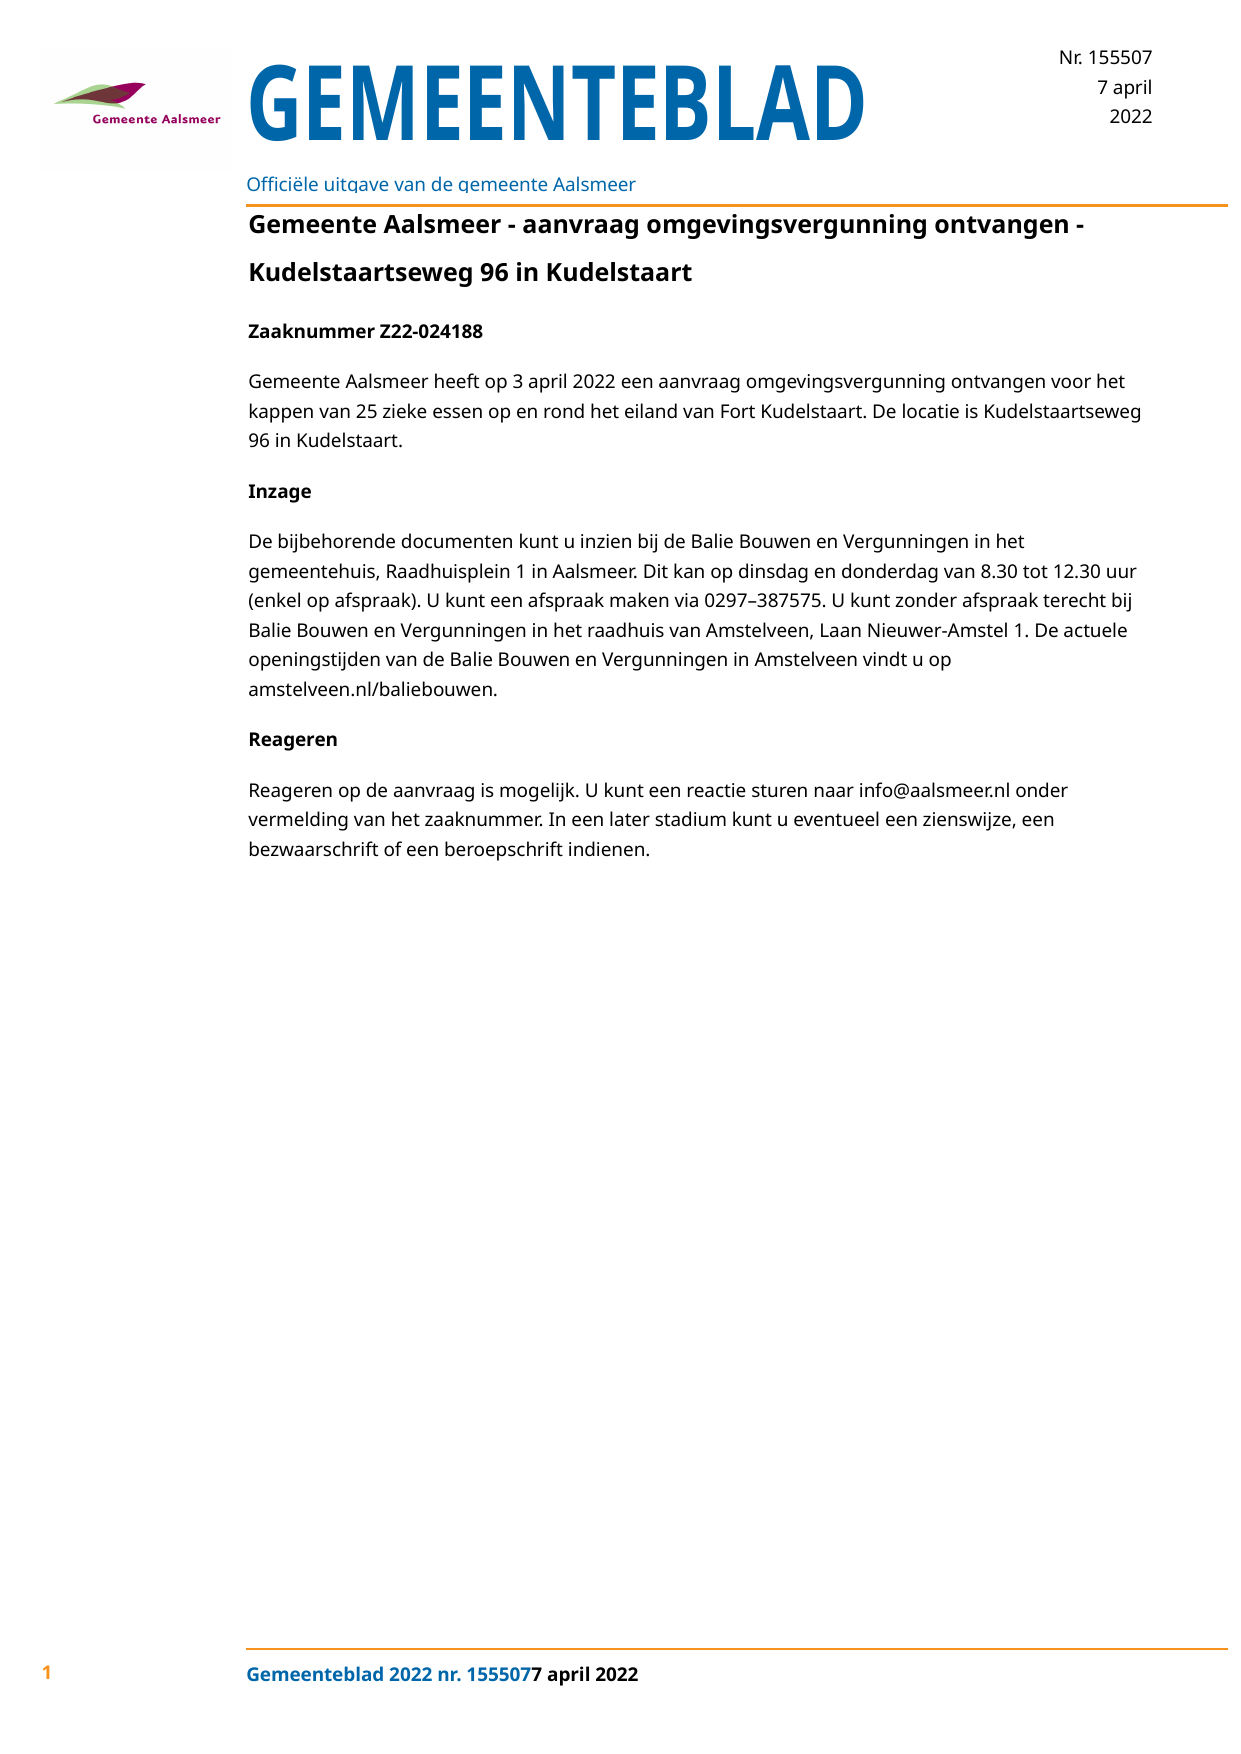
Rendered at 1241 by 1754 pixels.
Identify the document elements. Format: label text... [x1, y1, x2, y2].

text Gemeente Aalsmeer - aanvraag omgevingsvergunning ontvangen - Kudelstaartseweg 96 in Kudelstaart [248, 207, 1152, 288]
text Reageren op de aanvraag is mogelijk. U kunt een reactie sturen naar info@aalsmeer.nl onder vermelding van het zaaknummer. In een later stadium kunt u eventueel een zienswijze, een bezwaarschrift of een beroepschrift indienen. [248, 777, 1152, 862]
text Reageren [248, 727, 1152, 752]
text Zaaknummer Z22-024188 [248, 318, 1152, 344]
text De bijbehorende documenten kunt u inzien bij de Balie Bouwen en Vergunningen in het gemeentehuis, Raadhuisplein 1 in Aalsmeer. Dit kan op dinsdag en donderdag van 8.30 tot 12.30 uur (enkel op afspraak). U kunt een afspraak maken via 0297–387575. U kunt zonder afspraak terecht bij Balie Bouwen en Vergunningen in het raadhuis van Amstelveen, Laan Nieuwer-Amstel 1. De actuele openingstijden van de Balie Bouwen en Vergunningen in Amstelveen vindt u op amstelveen.nl/baliebouwen. [248, 528, 1152, 702]
text Gemeente Aalsmeer heeft op 3 april 2022 een aanvraag omgevingsvergunning ontvangen voor het kappen van 25 zieke essen op en rond het eiland van Fort Kudelstaart. De locatie is Kudelstaartseweg 96 in Kudelstaart. [248, 368, 1152, 453]
text Inzage [248, 478, 1152, 504]
picture [41, 47, 231, 172]
